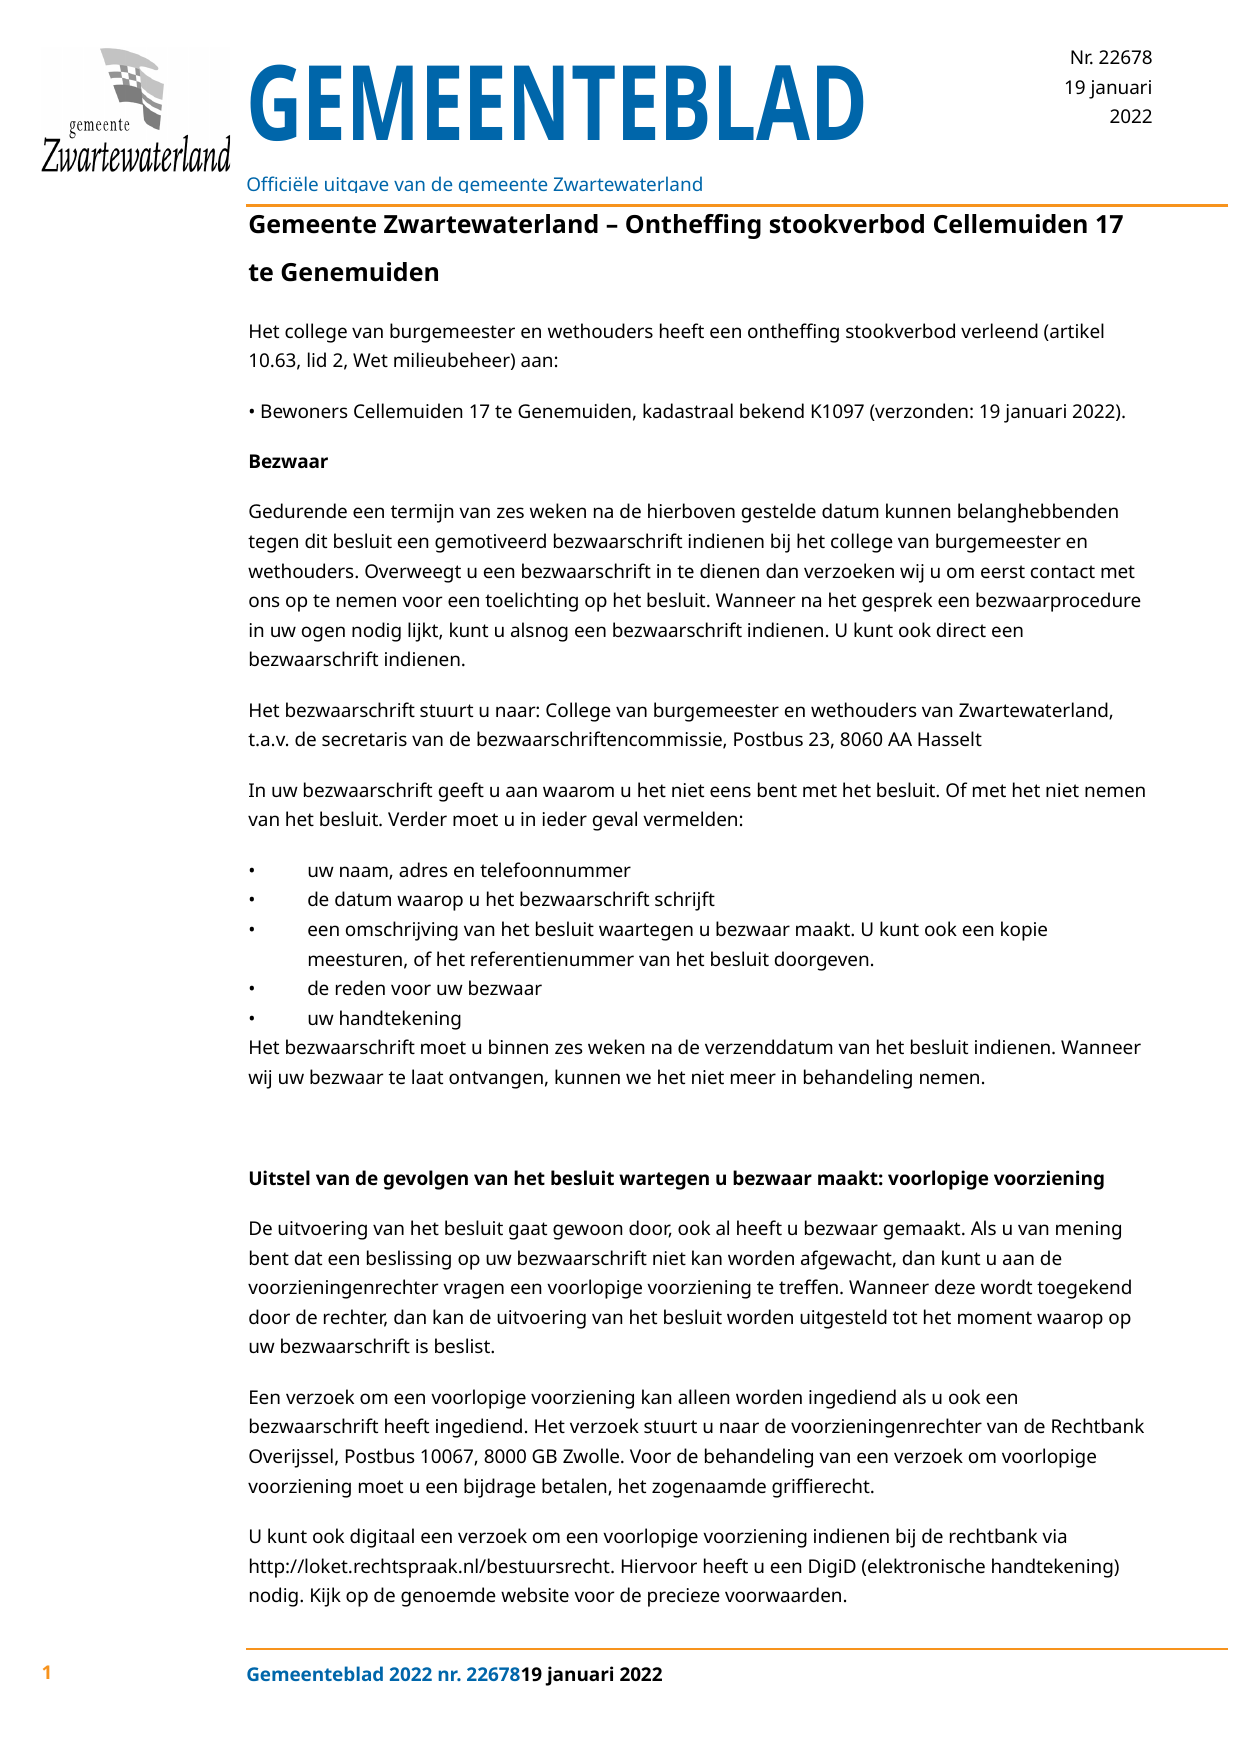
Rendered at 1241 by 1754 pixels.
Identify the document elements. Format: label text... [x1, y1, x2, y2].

text Gemeente Zwartewaterland – Ontheffing stookverbod Cellemuiden 17 te Genemuiden [248, 207, 1152, 288]
list uw naam, adres en telefoonnummer [248, 857, 1152, 883]
text Uitstel van de gevolgen van het besluit wartegen u bezwaar maakt: voorlopige voorziening [248, 1165, 1152, 1191]
text Gedurende een termijn van zes weken na de hierboven gestelde datum kunnen belanghebbenden tegen dit besluit een gemotiveerd bezwaarschrift indienen bij het college van burgemeester en wethouders. Overweegt u een bezwaarschrift in te dienen dan verzoeken wij u om eerst contact met ons op te nemen voor een toelichting op het besluit. Wanneer na het gesprek een bezwaarprocedure in uw ogen nodig lijkt, kunt u alsnog een bezwaarschrift indienen. U kunt ook direct een bezwaarschrift indienen. [248, 499, 1152, 672]
text U kunt ook digitaal een verzoek om een voorlopige voorziening indienen bij de rechtbank via http://loket.rechtspraak.nl/bestuursrecht. Hiervoor heeft u een DigiD (elektronische handtekening) nodig. Kijk op de genoemde website voor de precieze voorwaarden. [248, 1523, 1152, 1608]
text Een verzoek om een voorlopige voorziening kan alleen worden ingediend als u ook een bezwaarschrift heeft ingediend. Het verzoek stuurt u naar de voorzieningenrechter van de Rechtbank Overijssel, Postbus 10067, 8000 GB Zwolle. Voor de behandeling van een verzoek om voorlopige voorziening moet u een bijdrage betalen, het zogenaamde griffierecht. [248, 1384, 1152, 1499]
picture [41, 47, 231, 172]
list de reden voor uw bezwaar [248, 975, 1152, 1001]
list uw handtekening [248, 1005, 1152, 1031]
list een omschrijving van het besluit waartegen u bezwaar maakt. U kunt ook een kopie meesturen, of het referentienummer van het besluit doorgeven. [248, 916, 1152, 972]
text Bezwaar [248, 448, 1152, 474]
text Het bezwaarschrift stuurt u naar: College van burgemeester en wethouders van Zwartewaterland, t.a.v. de secretaris van de bezwaarschriftencommissie, Postbus 23, 8060 AA Hasselt [248, 697, 1152, 752]
text Het college van burgemeester en wethouders heeft een ontheffing stookverbod verleend (artikel 10.63, lid 2, Wet milieubeheer) aan: [248, 318, 1152, 373]
text • Bewoners Cellemuiden 17 te Genemuiden, kadastraal bekend K1097 (verzonden: 19 januari 2022). [248, 398, 1152, 424]
text In uw bezwaarschrift geeft u aan waarom u het niet eens bent met het besluit. Of met het niet nemen van het besluit. Verder moet u in ieder geval vermelden: [248, 777, 1152, 832]
list de datum waarop u het bezwaarschrift schrijft [248, 887, 1152, 912]
text De uitvoering van het besluit gaat gewoon door, ook al heeft u bezwaar gemaakt. Als u van mening bent dat een beslissing op uw bezwaarschrift niet kan worden afgewacht, dan kunt u aan de voorzieningenrechter vragen een voorlopige voorziening te treffen. Wanneer deze wordt toegekend door de rechter, dan kan de uitvoering van het besluit worden uitgesteld tot het moment waarop op uw bezwaarschrift is beslist. [248, 1215, 1152, 1359]
text Het bezwaarschrift moet u binnen zes weken na de verzenddatum van het besluit indienen. Wanneer wij uw bezwaar te laat ontvangen, kunnen we het niet meer in behandeling nemen. [248, 1034, 1152, 1090]
